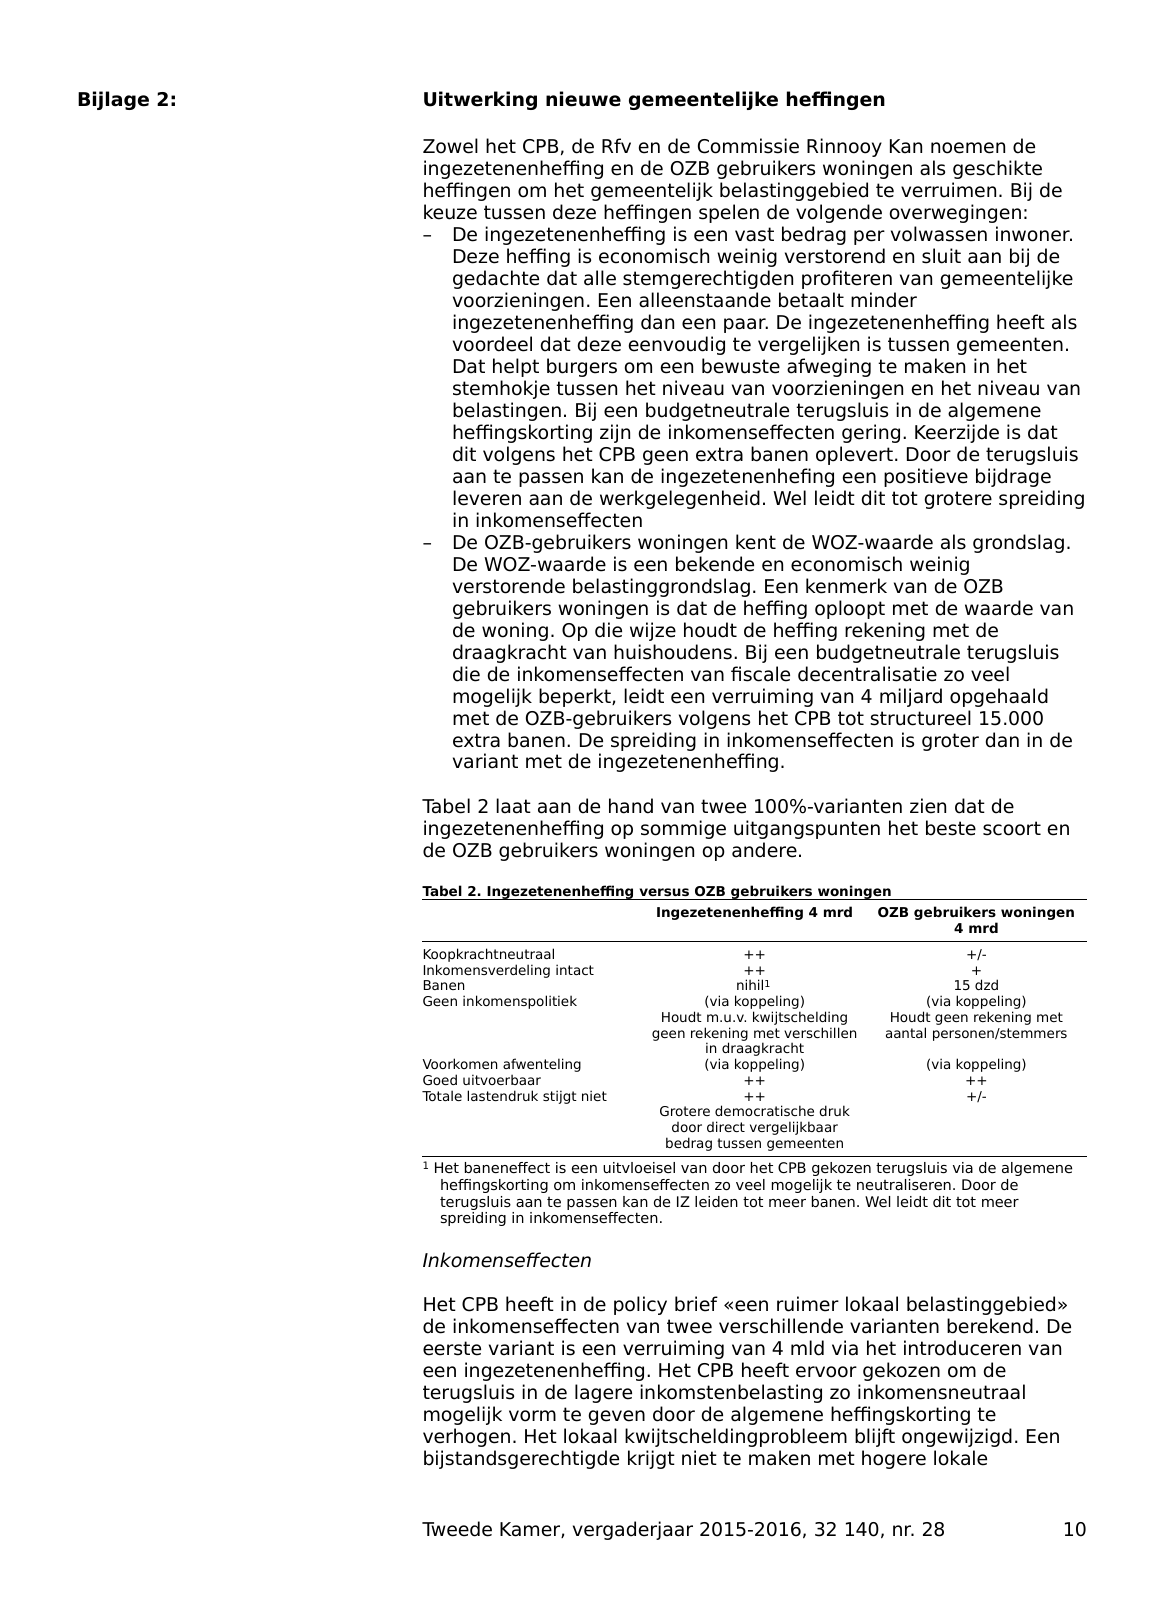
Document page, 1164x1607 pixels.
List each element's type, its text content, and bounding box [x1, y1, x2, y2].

text – De OZB-gebruikers woningen kent de WOZ-waarde als grondslag. De WOZ-waarde is een bekende en economisch weinig verstorende belastinggrondslag. Een kenmerk van de OZB gebruikers woningen is dat de heffing oploopt met de waarde van de woning. Op die wijze houdt de heffing rekening met de draagkracht van huishoudens. Bij een budgetneutrale terugsluis die de inkomenseffecten van fiscale decentralisatie zo veel mogelijk beperkt, leidt een verruiming van 4 miljard opgehaald met de OZB-gebruikers volgens het CPB tot structureel 15.000 extra banen. De spreiding in inkomenseffecten is groter dan in de variant met de ingezetenenheffing. [422, 532, 1087, 773]
table_header Tabel 2. Ingezetenenheffing versus OZB gebruikers woningen [422, 884, 1087, 899]
table_cell 15 dzd [866, 978, 1087, 994]
table_cell OZB gebruikers woningen 4 mrd [866, 900, 1087, 941]
table_cell ++ [643, 963, 866, 978]
table_cell (via koppeling) [643, 1057, 866, 1073]
subtitle Bijlage 2: Uitwerking nieuwe gemeentelijke heffingen [77, 89, 1087, 111]
table_cell +/- [866, 1088, 1087, 1156]
table_cell [422, 900, 643, 941]
text – De ingezetenenheffing is een vast bedrag per volwassen inwoner. Deze heffing is economisch weinig verstorend en sluit aan bij de gedachte dat alle stemgerechtigden profiteren van gemeentelijke voorzieningen. Een alleenstaande betaalt minder ingezetenenheffing dan een paar. De ingezetenenheffing heeft als voordeel dat deze eenvoudig te vergelijken is tussen gemeenten. Dat helpt burgers om een bewuste afweging te maken in het stemhokje tussen het niveau van voorzieningen en het niveau van belastingen. Bij een budgetneutrale terugsluis in de algemene heffingskorting zijn de inkomenseffecten gering. Keerzijde is dat dit volgens het CPB geen extra banen oplevert. Door de terugsluis aan te passen kan de ingezetenenhefing een positieve bijdrage leveren aan de werkgelegenheid. Wel leidt dit tot grotere spreiding in inkomenseffecten [422, 224, 1087, 532]
table_cell Goed uitvoerbaar [422, 1073, 643, 1088]
table_cell (via koppeling) Houdt geen rekening met aantal personen/stemmers [866, 994, 1087, 1057]
table_cell (via koppeling) [866, 1057, 1087, 1073]
table_cell Voorkomen afwenteling [422, 1057, 643, 1073]
table_cell (via koppeling) Houdt m.u.v. kwijtschelding geen rekening met verschillen in draagkracht [643, 994, 866, 1057]
text Het CPB heeft in de policy brief «een ruimer lokaal belastinggebied» de inkomenseffecten van twee verschillende varianten berekend. De eerste variant is een verruiming van 4 mld via het introduceren van een ingezetenenheffing. Het CPB heeft ervoor gekozen om de terugsluis in de lagere inkomstenbelasting zo inkomensneutraal mogelijk vorm te geven door de algemene heffingskorting te verhogen. Het lokaal kwijtscheldingprobleem blijft ongewijzigd. Een bijstandsgerechtigde krijgt niet te maken met hogere lokale [422, 1294, 1087, 1469]
table_cell Totale lastendruk stijgt niet [422, 1088, 643, 1156]
text Zowel het CPB, de Rfv en de Commissie Rinnooy Kan noemen de ingezetenenheffing en de OZB gebruikers woningen als geschikte heffingen om het gemeentelijk belastinggebied te verruimen. Bij de keuze tussen deze heffingen spelen de volgende overwegingen: [422, 136, 1087, 224]
subtitle Inkomenseffecten [422, 1249, 1087, 1272]
table_cell + [866, 963, 1087, 978]
table_cell Ingezetenenheffing 4 mrd [643, 900, 866, 941]
table_cell Koopkrachtneutraal [422, 942, 643, 962]
table_cell Inkomensverdeling intact [422, 963, 643, 978]
table_cell ++ [643, 1073, 866, 1088]
table_cell nihil1 [643, 978, 866, 994]
table_cell ++ [866, 1073, 1087, 1088]
table_cell Geen inkomenspolitiek [422, 994, 643, 1057]
table_cell +/- [866, 942, 1087, 962]
table_cell Banen [422, 978, 643, 994]
text Tabel 2 laat aan de hand van twee 100%-varianten zien dat de ingezetenenheffing op sommige uitgangspunten het beste scoort en de OZB gebruikers woningen op andere. [422, 796, 1087, 862]
table_cell 1 Het baneneffect is een uitvloeisel van door het CPB gekozen terugsluis via de algemene heffingskorting om inkomenseffecten zo veel mogelijk te neutraliseren. Door de terugsluis aan te passen kan de IZ leiden tot meer banen. Wel leidt dit tot meer spreiding in inkomenseffecten. [422, 1157, 1087, 1227]
table_cell ++ [643, 942, 866, 962]
table_cell ++ Grotere democratische druk door direct vergelijkbaar bedrag tussen gemeenten [643, 1088, 866, 1156]
